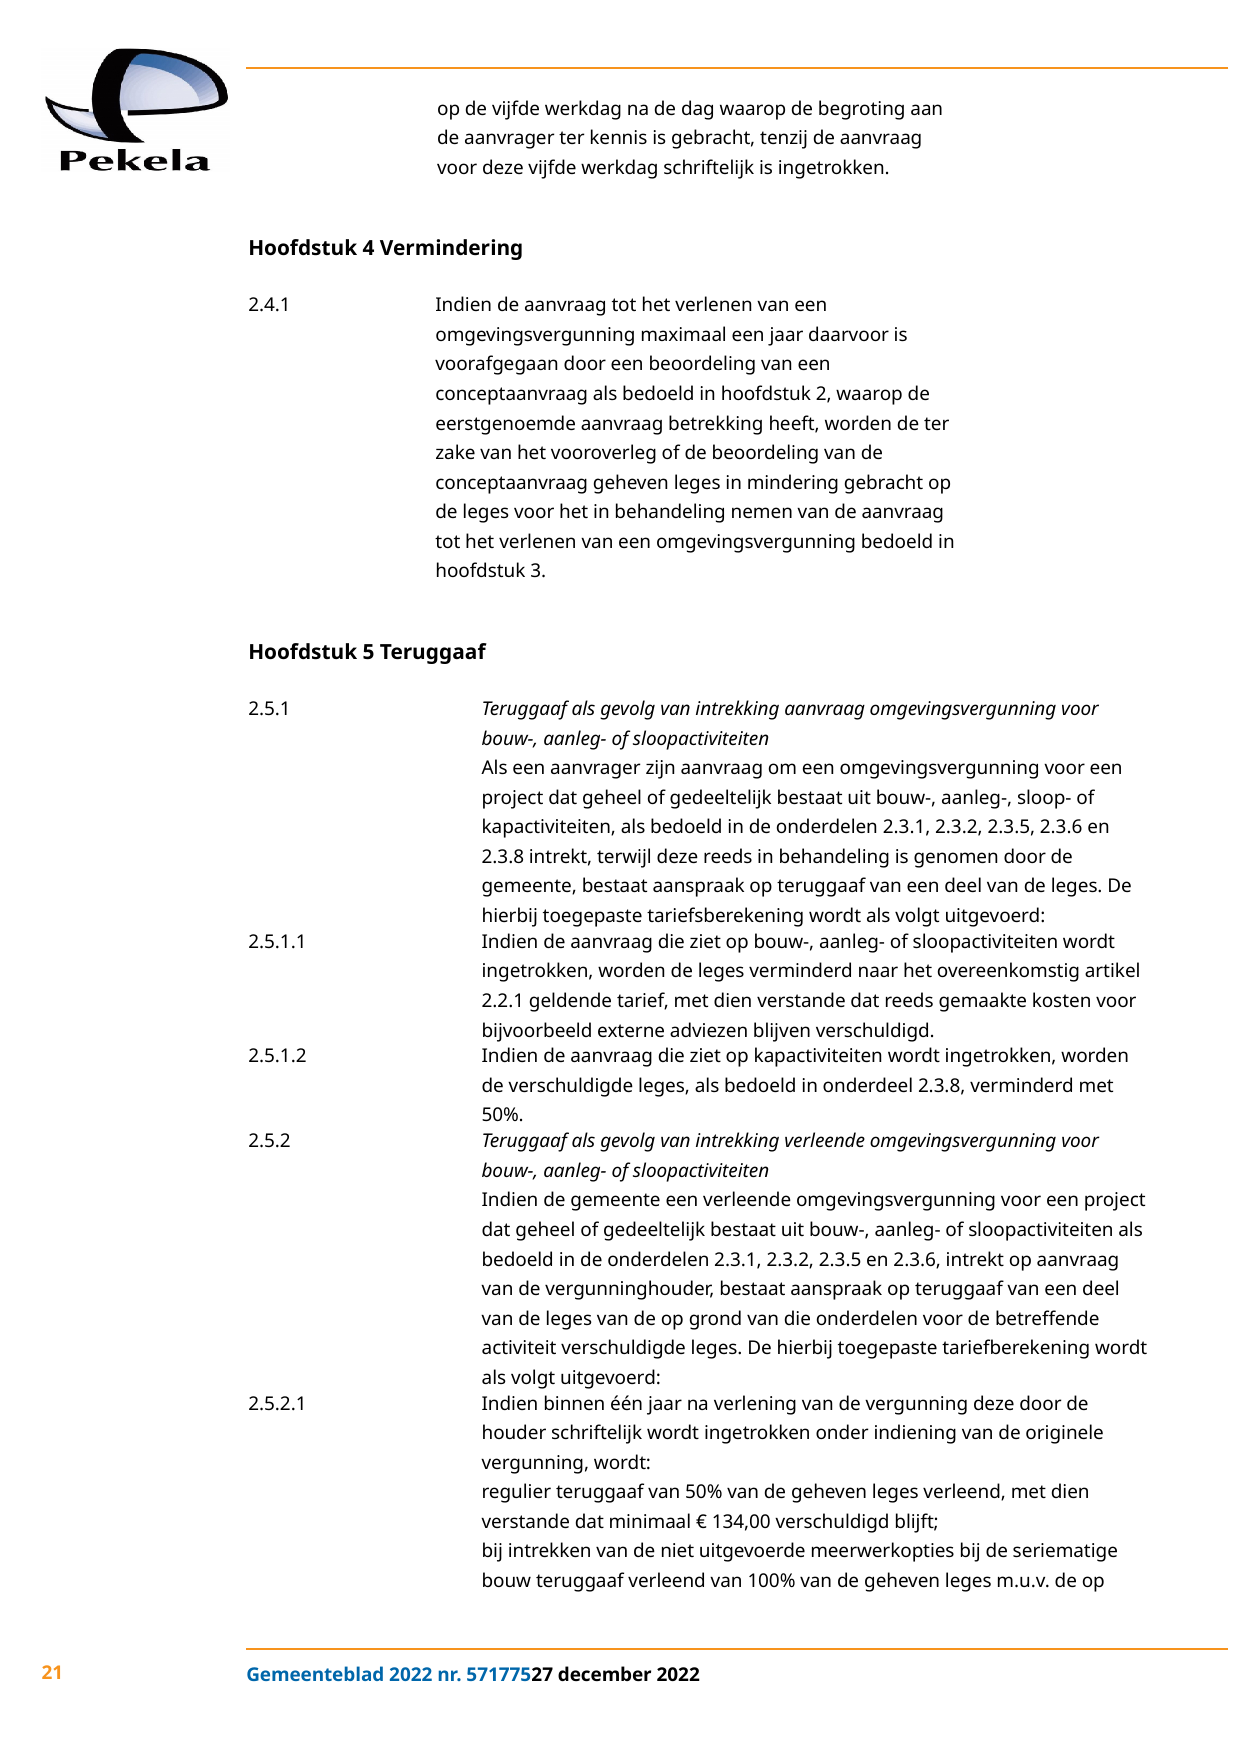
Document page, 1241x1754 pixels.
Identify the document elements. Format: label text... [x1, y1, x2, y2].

table_cell Indien de aanvraag die ziet op kapactiviteiten wordt ingetrokken, worden de verschuldigde leges, als bedoeld in onderdeel 2.3.8, verminderd met 50%. [481, 1043, 1152, 1127]
table_cell 2.5.2.1 [248, 1390, 481, 1593]
table_cell 2.5.1.2 [248, 1043, 481, 1127]
table_header 2.5.1 [248, 695, 481, 928]
table_cell op de vijfde werkdag na de dag waarop de begroting aan de aanvrager ter kennis is gebracht, tenzij de aanvraag voor deze vijfde werkdag schriftelijk is ingetrokken. [437, 95, 963, 180]
text Hoofdstuk 5 Teruggaaf [248, 637, 1152, 666]
table_cell [248, 95, 437, 180]
table_cell [963, 95, 1152, 180]
table_cell 2.5.1.1 [248, 928, 481, 1042]
picture [41, 47, 231, 172]
table_cell Indien binnen één jaar na verlening van de vergunning deze door de houder schriftelijk wordt ingetrokken onder indiening van de originele vergunning, wordt: regulier teruggaaf van 50% van de geheven leges verleend, met dien verstande dat minimaal € 134,00 verschuldigd blijft; bij intrekken van de niet uitgevoerde meerwerkopties bij de seriematige bouw teruggaaf verleend van 100% van de geheven leges m.u.v. de op [481, 1390, 1152, 1593]
table_cell 2.5.2 [248, 1128, 481, 1390]
table_cell Indien de aanvraag die ziet op bouw-, aanleg- of sloopactiviteiten wordt ingetrokken, worden de leges verminderd naar het overeenkomstig artikel 2.2.1 geldende tarief, met dien verstande dat reeds gemaakte kosten voor bijvoorbeeld externe adviezen blijven verschuldigd. [481, 928, 1152, 1042]
table_header 2.4.1 [248, 291, 435, 583]
table_header [964, 291, 1152, 583]
table_header Teruggaaf als gevolg van intrekking aanvraag omgevingsvergunning voor bouw-, aanleg- of sloopactiviteiten Als een aanvrager zijn aanvraag om een omgevingsvergunning voor een project dat geheel of gedeeltelijk bestaat uit bouw-, aanleg-, sloop- of kapactiviteiten, als bedoeld in de onderdelen 2.3.1, 2.3.2, 2.3.5, 2.3.6 en 2.3.8 intrekt, terwijl deze reeds in behandeling is genomen door de gemeente, bestaat aanspraak op teruggaaf van een deel van de leges. De hierbij toegepaste tariefsberekening wordt als volgt uitgevoerd: [481, 695, 1152, 928]
table_header Indien de aanvraag tot het verlenen van een omgevingsvergunning maximaal een jaar daarvoor is voorafgegaan door een beoordeling van een conceptaanvraag als bedoeld in hoofdstuk 2, waarop de eerstgenoemde aanvraag betrekking heeft, worden de ter zake van het vooroverleg of de beoordeling van de conceptaanvraag geheven leges in mindering gebracht op de leges voor het in behandeling nemen van de aanvraag tot het verlenen van een omgevingsvergunning bedoeld in hoofdstuk 3. [435, 291, 964, 583]
text Hoofdstuk 4 Vermindering [248, 233, 1152, 262]
table_cell Teruggaaf als gevolg van intrekking verleende omgevingsvergunning voor bouw-, aanleg- of sloopactiviteiten Indien de gemeente een verleende omgevingsvergunning voor een project dat geheel of gedeeltelijk bestaat uit bouw-, aanleg- of sloopactiviteiten als bedoeld in de onderdelen 2.3.1, 2.3.2, 2.3.5 en 2.3.6, intrekt op aanvraag van de vergunninghouder, bestaat aanspraak op teruggaaf van een deel van de leges van de op grond van die onderdelen voor de betreffende activiteit verschuldigde leges. De hierbij toegepaste tariefberekening wordt als volgt uitgevoerd: [481, 1128, 1152, 1390]
